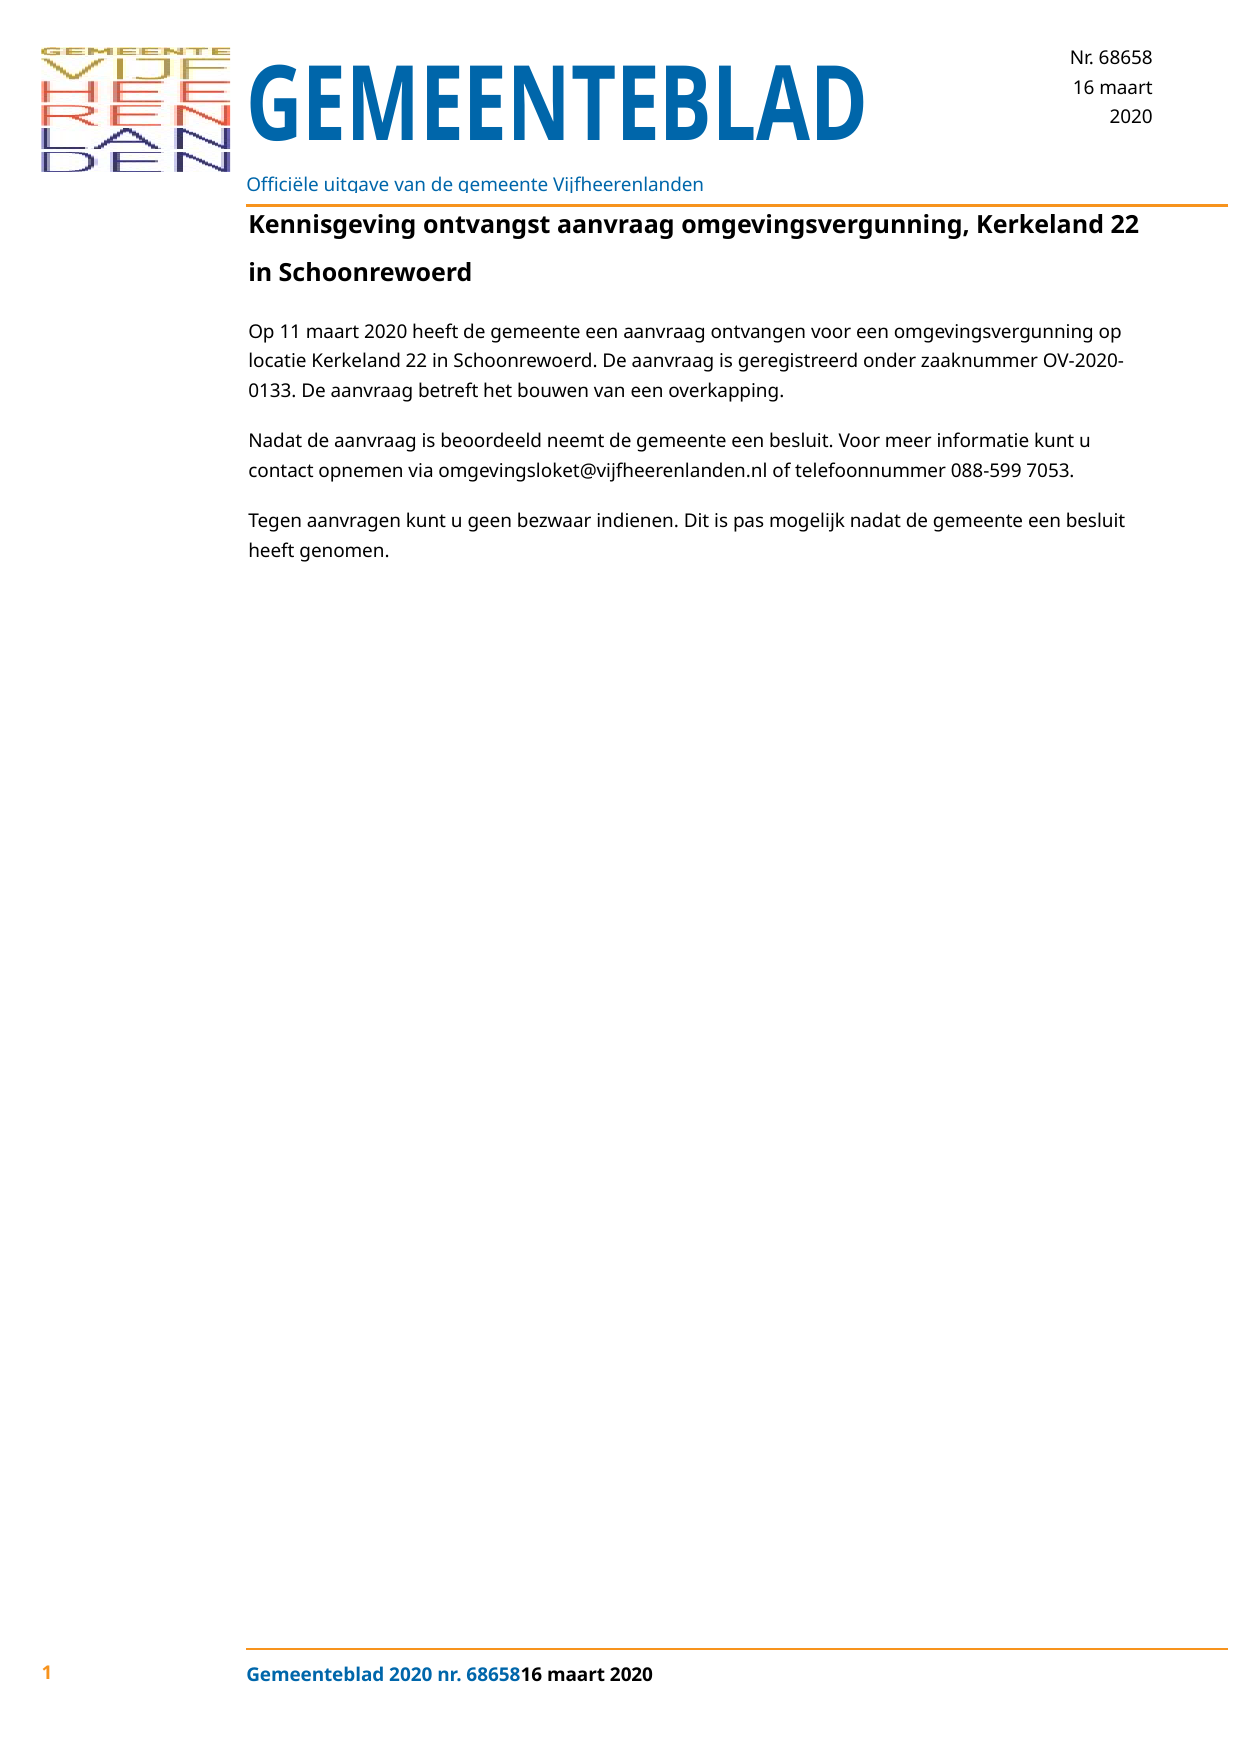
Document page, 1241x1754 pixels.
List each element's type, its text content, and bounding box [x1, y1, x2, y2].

text Op 11 maart 2020 heeft de gemeente een aanvraag ontvangen voor een omgevingsvergunning op locatie Kerkeland 22 in Schoonrewoerd. De aanvraag is geregistreerd onder zaaknummer OV-2020-0133. De aanvraag betreft het bouwen van een overkapping. [248, 318, 1152, 403]
picture [41, 47, 231, 172]
text Tegen aanvragen kunt u geen bezwaar indienen. Dit is pas mogelijk nadat de gemeente een besluit heeft genomen. [248, 507, 1152, 563]
text Kennisgeving ontvangst aanvraag omgevingsvergunning, Kerkeland 22 in Schoonrewoerd [248, 207, 1152, 288]
text Nadat de aanvraag is beoordeeld neemt de gemeente een besluit. Voor meer informatie kunt u contact opnemen via omgevingsloket@vijfheerenlanden.nl of telefoonnummer 088-599 7053. [248, 427, 1152, 483]
